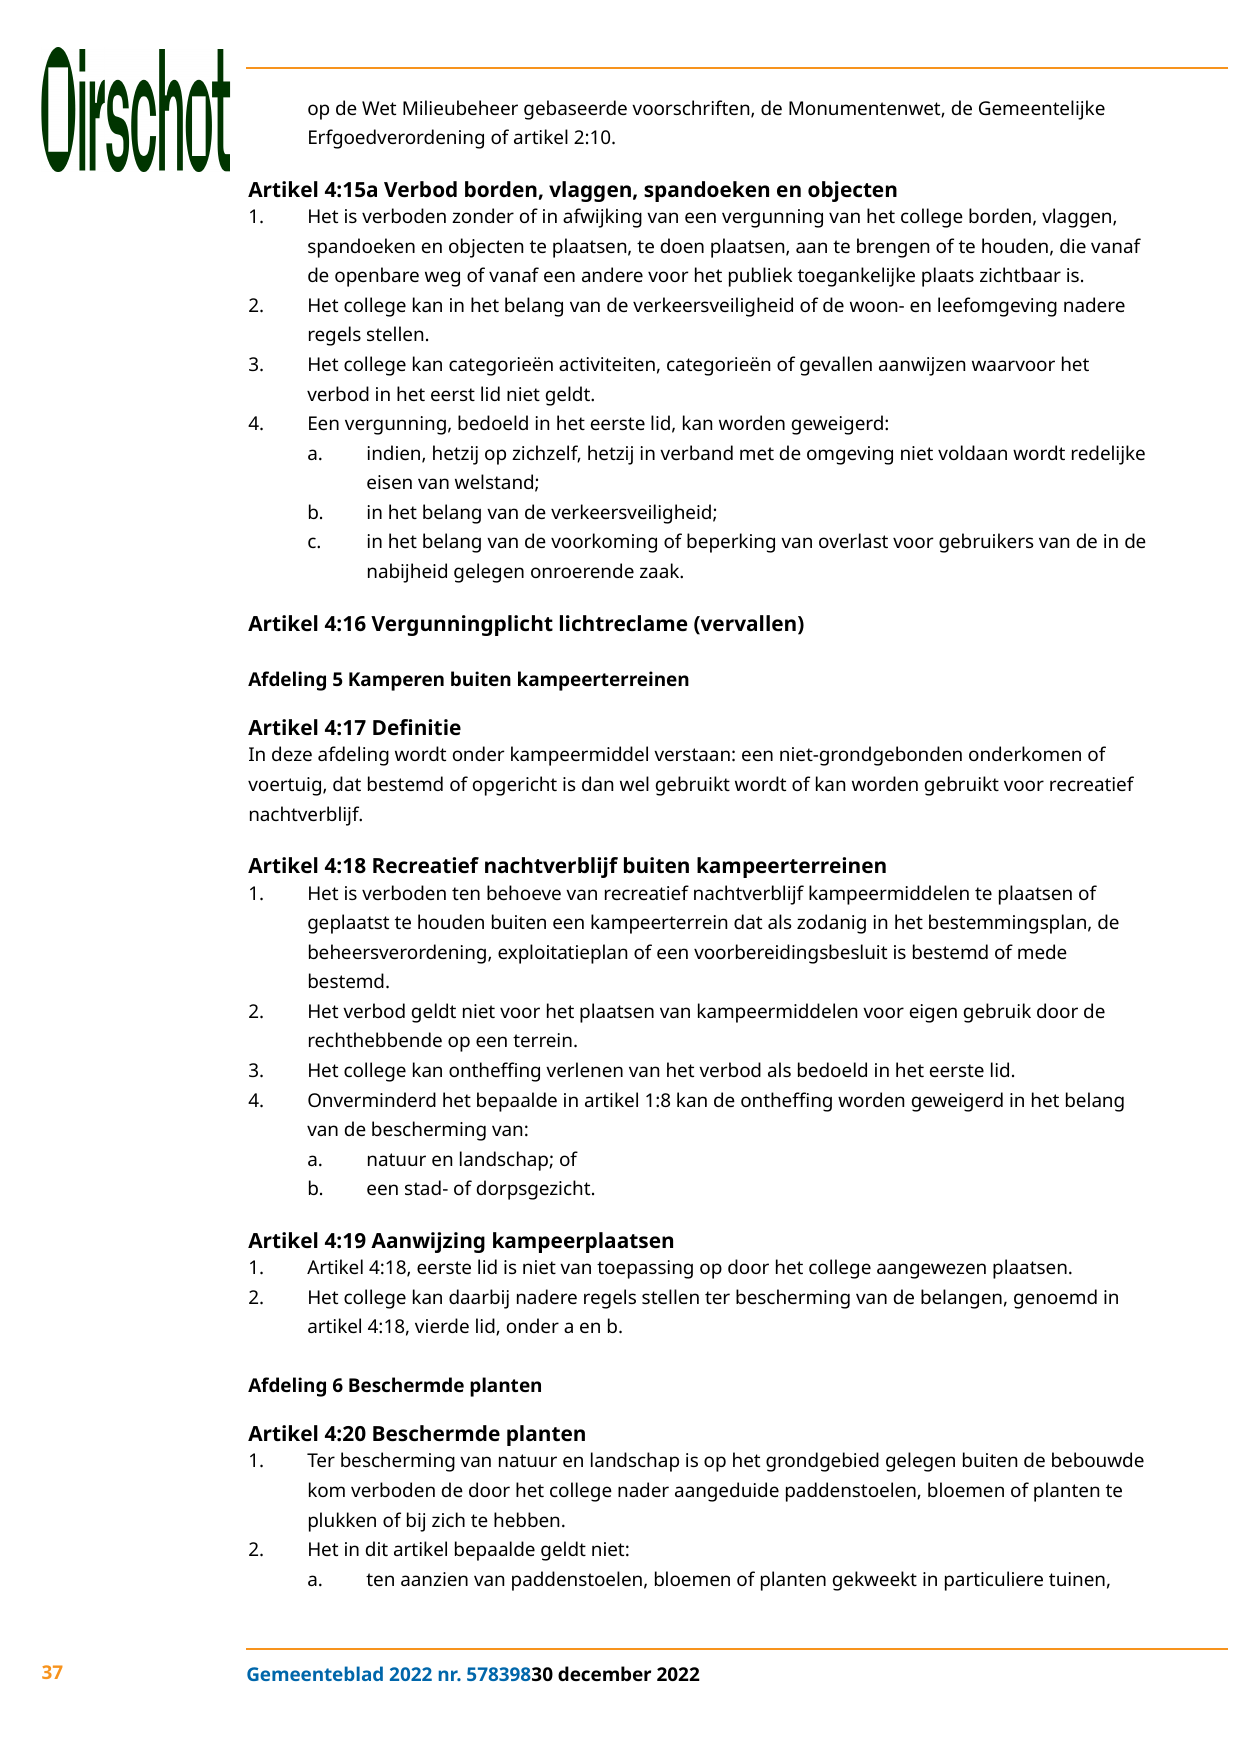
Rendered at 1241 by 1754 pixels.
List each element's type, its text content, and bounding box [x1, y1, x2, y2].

list Het college kan categorieën activiteiten, categorieën of gevallen aanwijzen waarvoor het verbod in het eerst lid niet geldt. [248, 351, 1152, 406]
list op de Wet Milieubeheer gebaseerde voorschriften, de Monumentenwet, de Gemeentelijke Erfgoedverordening of artikel 2:10. [248, 95, 1152, 150]
text Artikel 4:19 Aanwijzing kampeerplaatsen [248, 1226, 1152, 1254]
text Artikel 4:20 Beschermde planten [248, 1419, 1152, 1448]
list Het verbod geldt niet voor het plaatsen van kampeermiddelen voor eigen gebruik door de rechthebbende op een terrein. [248, 998, 1152, 1053]
list Het college kan daarbij nadere regels stellen ter bescherming van de belangen, genoemd in artikel 4:18, vierde lid, onder a en b. [248, 1284, 1152, 1339]
list Het is verboden zonder of in afwijking van een vergunning van het college borden, vlaggen, spandoeken en objecten te plaatsen, te doen plaatsen, aan te brengen of te houden, die vanaf de openbare weg of vanaf een andere voor het publiek toegankelijke plaats zichtbaar is. [248, 203, 1152, 288]
text Artikel 4:16 Vergunningplicht lichtreclame (vervallen) [248, 609, 1152, 637]
text Artikel 4:15a Verbod borden, vlaggen, spandoeken en objecten [248, 175, 1152, 203]
list indien, hetzij op zichzelf, hetzij in verband met de omgeving niet voldaan wordt redelijke eisen van welstand; [307, 440, 1152, 495]
list ten aanzien van paddenstoelen, bloemen of planten gekweekt in particuliere tuinen, [307, 1566, 1152, 1592]
text Artikel 4:17 Definitie [248, 713, 1152, 742]
list Het in dit artikel bepaalde geldt niet: [248, 1536, 1152, 1562]
text In deze afdeling wordt onder kampeermiddel verstaan: een niet-grondgebonden onderkomen of voertuig, dat bestemd of opgericht is dan wel gebruikt wordt of kan worden gebruikt voor recreatief nachtverblijf. [248, 742, 1152, 827]
picture [41, 47, 231, 172]
text Afdeling 6 Beschermde planten [248, 1373, 1152, 1398]
list in het belang van de verkeersveiligheid; [307, 499, 1152, 525]
list Artikel 4:18, eerste lid is niet van toepassing op door het college aangewezen plaatsen. [248, 1254, 1152, 1280]
list Het is verboden ten behoeve van recreatief nachtverblijf kampeermiddelen te plaatsen of geplaatst te houden buiten een kampeerterrein dat als zodanig in het bestemmingsplan, de beheersverordening, exploitatieplan of een voorbereidingsbesluit is bestemd of mede bestemd. [248, 880, 1152, 994]
list Onverminderd het bepaalde in artikel 1:8 kan de ontheffing worden geweigerd in het belang van de bescherming van: [248, 1087, 1152, 1142]
text Artikel 4:18 Recreatief nachtverblijf buiten kampeerterreinen [248, 851, 1152, 880]
text Afdeling 5 Kamperen buiten kampeerterreinen [248, 667, 1152, 692]
list in het belang van de voorkoming of beperking van overlast voor gebruikers van de in de nabijheid gelegen onroerende zaak. [307, 529, 1152, 584]
list natuur en landschap; of [307, 1146, 1152, 1172]
list Een vergunning, bedoeld in het eerste lid, kan worden geweigerd: [248, 410, 1152, 436]
list Ter bescherming van natuur en landschap is op het grondgebied gelegen buiten de bebouwde kom verboden de door het college nader aangeduide paddenstoelen, bloemen of planten te plukken of bij zich te hebben. [248, 1448, 1152, 1533]
list Het college kan ontheffing verlenen van het verbod als bedoeld in het eerste lid. [248, 1057, 1152, 1083]
list een stad- of dorpsgezicht. [307, 1176, 1152, 1201]
list Het college kan in het belang van de verkeersveiligheid of de woon- en leefomgeving nadere regels stellen. [248, 292, 1152, 347]
